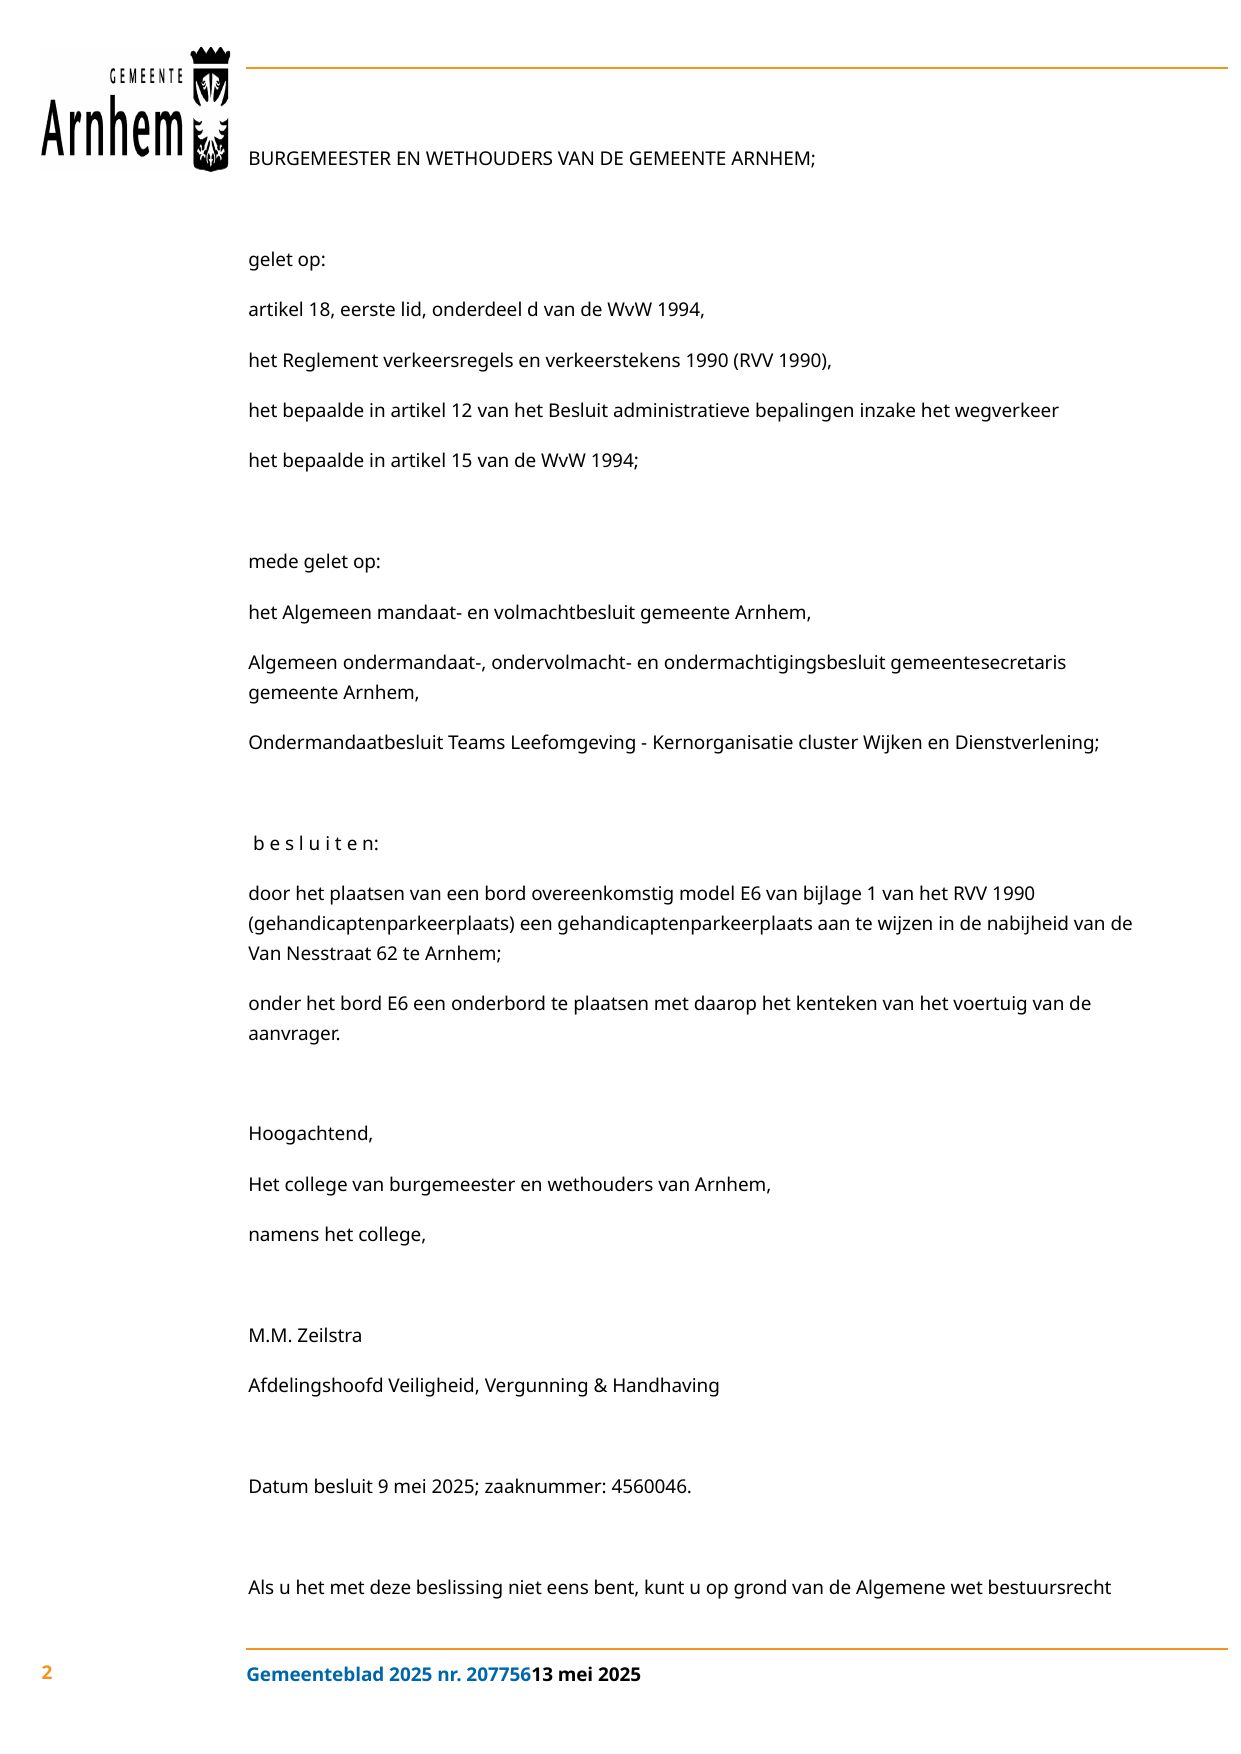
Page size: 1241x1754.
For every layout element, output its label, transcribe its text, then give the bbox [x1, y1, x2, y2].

text onder het bord E6 een onderbord te plaatsen met daarop het kenteken van het voertuig van de aanvrager. [248, 990, 1152, 1046]
text Het college van burgemeester en wethouders van Arnhem, [248, 1171, 1152, 1197]
text Afdelingshoofd Veiligheid, Vergunning & Handhaving [248, 1373, 1152, 1398]
text b e s l u i t e n: [248, 830, 1152, 856]
text Ondermandaatbesluit Teams Leefomgeving - Kernorganisatie cluster Wijken en Dienstverlening; [248, 729, 1152, 755]
text Algemeen ondermandaat-, ondervolmacht- en ondermachtigingsbesluit gemeentesecretaris gemeente Arnhem, [248, 649, 1152, 705]
picture [41, 47, 231, 172]
text Hoogachtend, [248, 1121, 1152, 1146]
text artikel 18, eerste lid, onderdeel d van de WvW 1994, [248, 296, 1152, 322]
text door het plaatsen van een bord overeenkomstig model E6 van bijlage 1 van het RVV 1990 (gehandicaptenparkeerplaats) een gehandicaptenparkeerplaats aan te wijzen in de nabijheid van de Van Nesstraat 62 te Arnhem; [248, 881, 1152, 966]
text het bepaalde in artikel 12 van het Besluit administratieve bepalingen inzake het wegverkeer [248, 397, 1152, 423]
text het Algemeen mandaat- en volmachtbesluit gemeente Arnhem, [248, 599, 1152, 625]
text mede gelet op: [248, 548, 1152, 574]
text het bepaalde in artikel 15 van de WvW 1994; [248, 448, 1152, 473]
text gelet op: [248, 246, 1152, 272]
text namens het college, [248, 1221, 1152, 1247]
text Als u het met deze beslissing niet eens bent, kunt u op grond van de Algemene wet bestuursrecht [248, 1574, 1152, 1600]
text Datum besluit 9 mei 2025; zaaknummer: 4560046. [248, 1473, 1152, 1499]
text BURGEMEESTER EN WETHOUDERS VAN DE GEMEENTE ARNHEM; [248, 145, 1152, 171]
text M.M. Zeilstra [248, 1322, 1152, 1348]
text het Reglement verkeersregels en verkeerstekens 1990 (RVV 1990), [248, 347, 1152, 373]
